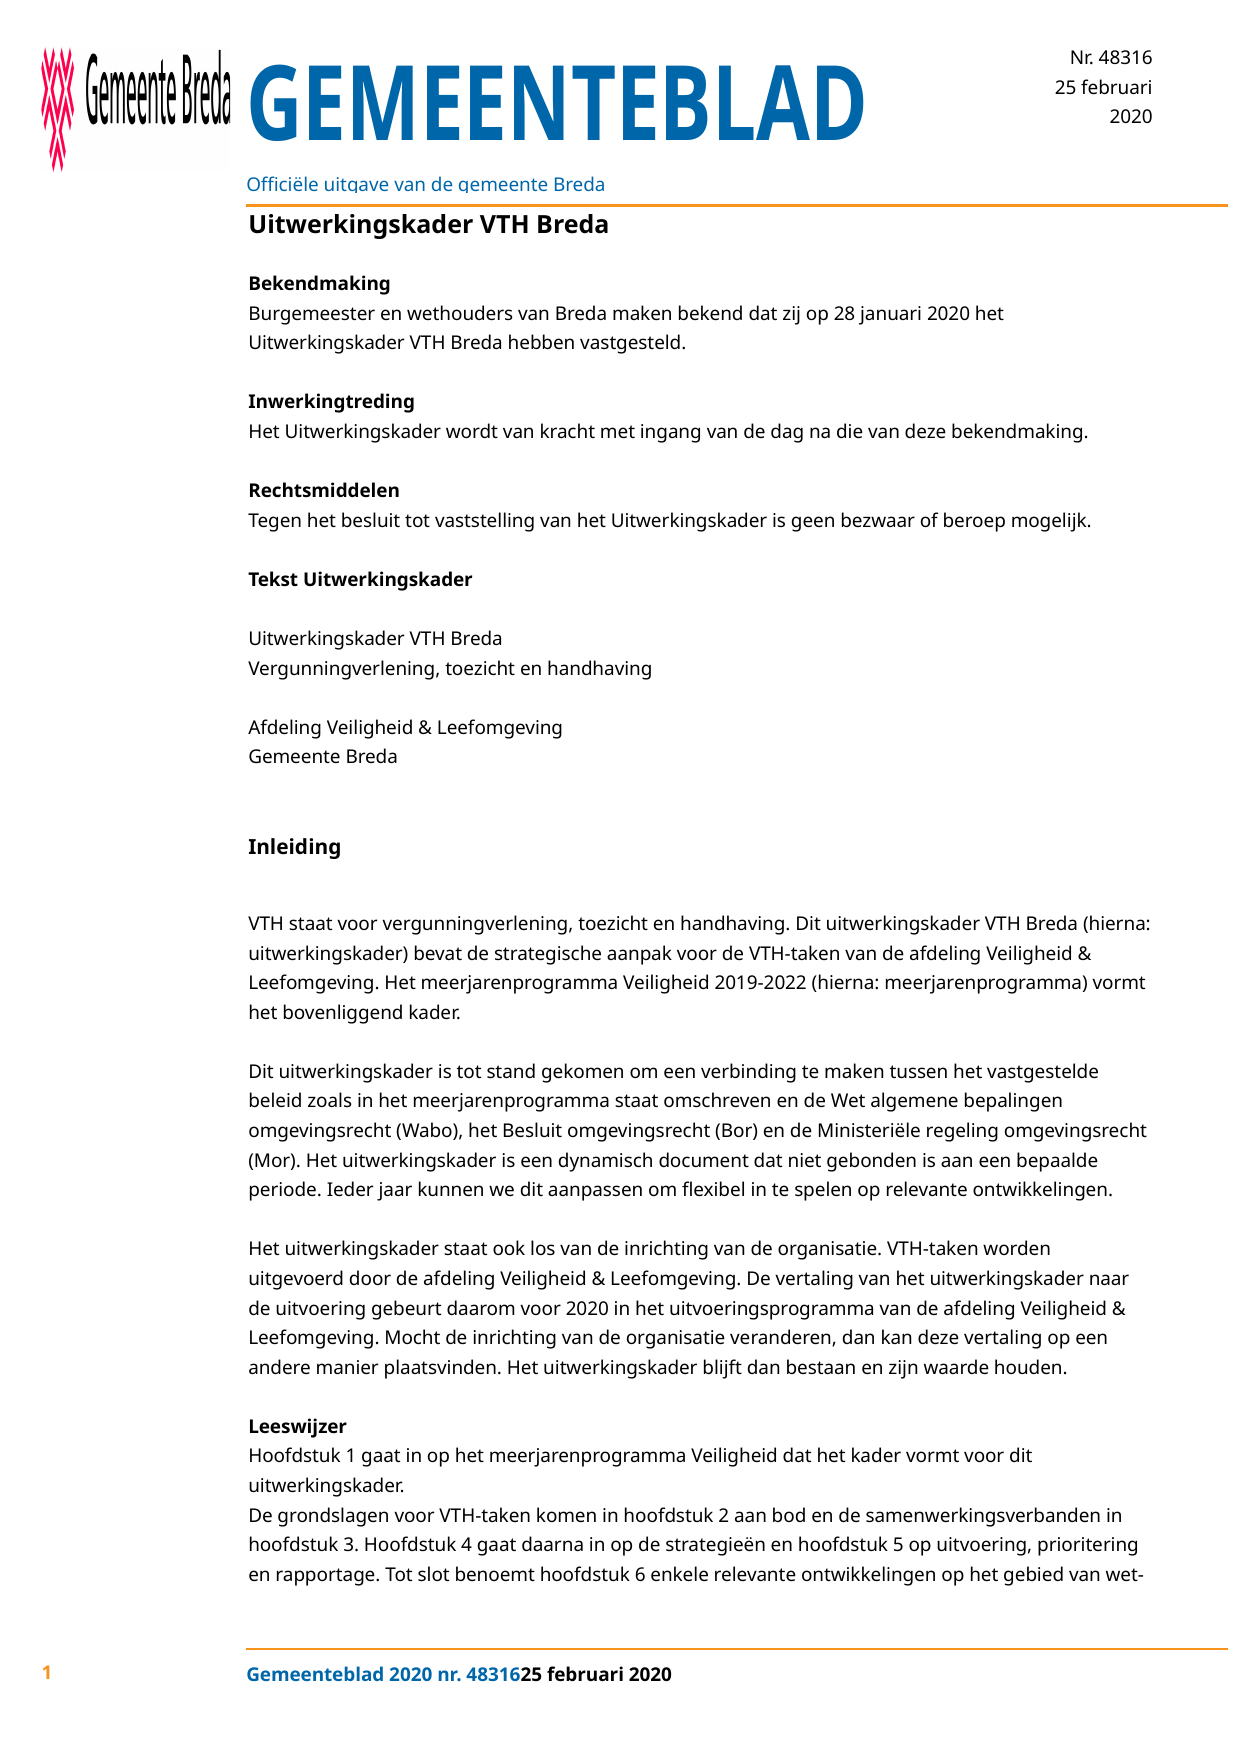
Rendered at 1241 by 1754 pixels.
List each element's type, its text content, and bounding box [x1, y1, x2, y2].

text VTH staat voor vergunningverlening, toezicht en handhaving. Dit uitwerkingskader VTH Breda (hierna: uitwerkingskader) bevat de strategische aanpak voor de VTH-taken van de afdeling Veiligheid & Leefomgeving. Het meerjarenprogramma Veiligheid 2019-2022 (hierna: meerjarenprogramma) vormt het bovenliggend kader. [248, 910, 1152, 1024]
text Afdeling Veiligheid & Leefomgeving [248, 714, 1152, 740]
text Het Uitwerkingskader wordt van kracht met ingang van de dag na die van deze bekendmaking. [248, 418, 1152, 444]
text Inleiding [248, 832, 1152, 861]
text Tekst Uitwerkingskader [248, 566, 1152, 592]
text Het uitwerkingskader staat ook los van de inrichting van de organisatie. VTH-taken worden uitgevoerd door de afdeling Veiligheid & Leefomgeving. De vertaling van het uitwerkingskader naar de uitvoering gebeurt daarom voor 2020 in het uitvoeringsprogramma van de afdeling Veiligheid & Leefomgeving. Mocht de inrichting van de organisatie veranderen, dan kan deze vertaling op een andere manier plaatsvinden. Het uitwerkingskader blijft dan bestaan en zijn waarde houden. [248, 1236, 1152, 1379]
text Hoofdstuk 1 gaat in op het meerjarenprogramma Veiligheid dat het kader vormt voor dit uitwerkingskader. [248, 1443, 1152, 1498]
text Dit uitwerkingskader is tot stand gekomen om een verbinding te maken tussen het vastgestelde beleid zoals in het meerjarenprogramma staat omschreven en de Wet algemene bepalingen omgevingsrecht (Wabo), het Besluit omgevingsrecht (Bor) en de Ministeriële regeling omgevingsrecht (Mor). Het uitwerkingskader is een dynamisch document dat niet gebonden is aan een bepaalde periode. Ieder jaar kunnen we dit aanpassen om flexibel in te spelen op relevante ontwikkelingen. [248, 1058, 1152, 1202]
text Vergunningverlening, toezicht en handhaving [248, 655, 1152, 681]
text Uitwerkingskader VTH Breda [248, 207, 1152, 241]
text Inwerkingtreding [248, 389, 1152, 414]
text Tegen het besluit tot vaststelling van het Uitwerkingskader is geen bezwaar of beroep mogelijk. [248, 507, 1152, 533]
picture [41, 47, 231, 172]
text Uitwerkingskader VTH Breda [248, 625, 1152, 651]
text Gemeente Breda [248, 744, 1152, 769]
text Burgemeester en wethouders van Breda maken bekend dat zij op 28 januari 2020 het Uitwerkingskader VTH Breda hebben vastgesteld. [248, 300, 1152, 355]
text Bekendmaking [248, 270, 1152, 296]
text Rechtsmiddelen [248, 477, 1152, 503]
text De grondslagen voor VTH-taken komen in hoofdstuk 2 aan bod en de samenwerkingsverbanden in hoofdstuk 3. Hoofdstuk 4 gaat daarna in op de strategieën en hoofdstuk 5 op uitvoering, prioritering en rapportage. Tot slot benoemt hoofdstuk 6 enkele relevante ontwikkelingen op het gebied van wet- [248, 1502, 1152, 1587]
text Leeswijzer [248, 1413, 1152, 1439]
